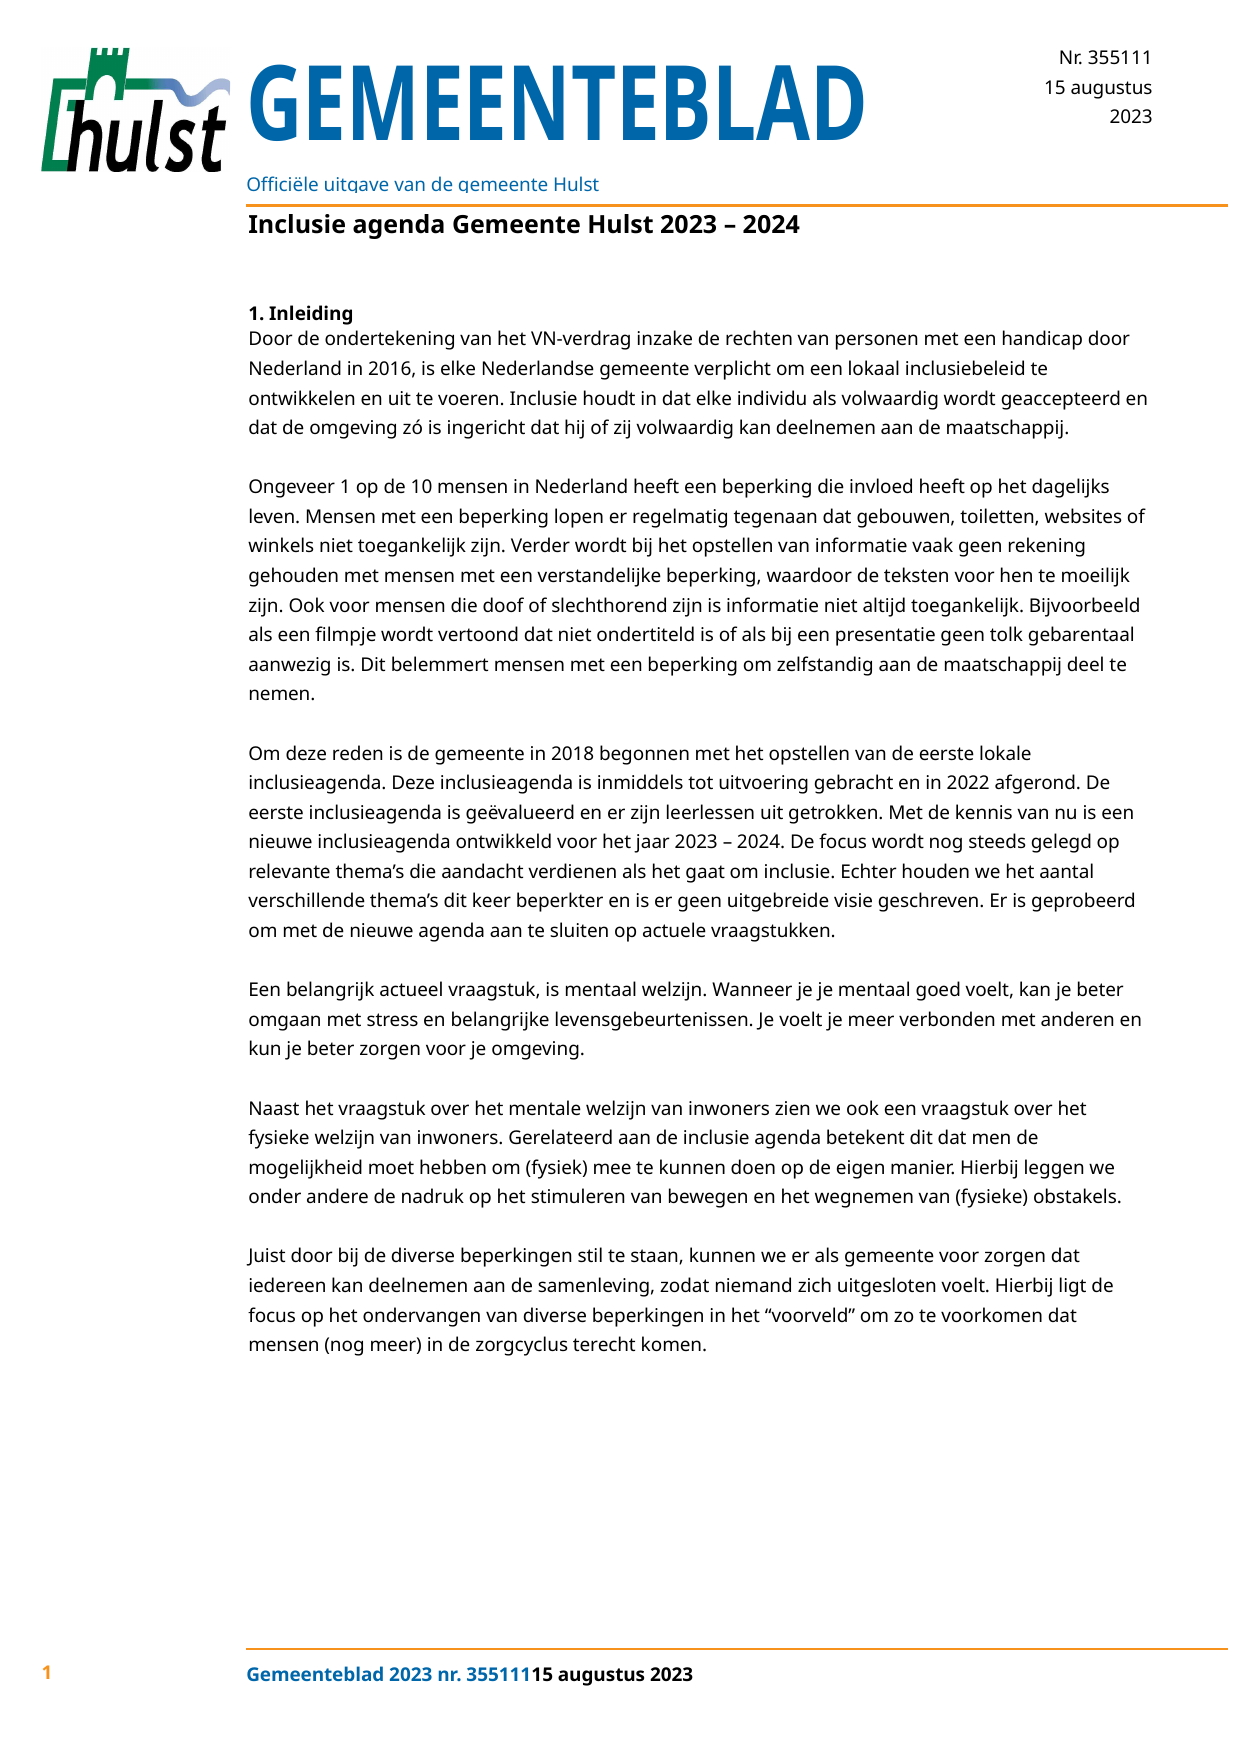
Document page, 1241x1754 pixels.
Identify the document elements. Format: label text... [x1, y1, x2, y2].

text Ongeveer 1 op de 10 mensen in Nederland heeft een beperking die invloed heeft op het dagelijks leven. Mensen met een beperking lopen er regelmatig tegenaan dat gebouwen, toiletten, websites of winkels niet toegankelijk zijn. Verder wordt bij het opstellen van informatie vaak geen rekening gehouden met mensen met een verstandelijke beperking, waardoor de teksten voor hen te moeilijk zijn. Ook voor mensen die doof of slechthorend zijn is informatie niet altijd toegankelijk. Bijvoorbeeld als een filmpje wordt vertoond dat niet ondertiteld is of als bij een presentatie geen tolk gebarentaal aanwezig is. Dit belemmert mensen met een beperking om zelfstandig aan de maatschappij deel te nemen. [248, 473, 1152, 706]
text Door de ondertekening van het VN-verdrag inzake de rechten van personen met een handicap door Nederland in 2016, is elke Nederlandse gemeente verplicht om een lokaal inclusiebeleid te ontwikkelen en uit te voeren. Inclusie houdt in dat elke individu als volwaardig wordt geaccepteerd en dat de omgeving zó is ingericht dat hij of zij volwaardig kan deelnemen aan de maatschappij. [248, 326, 1152, 440]
text Juist door bij de diverse beperkingen stil te staan, kunnen we er als gemeente voor zorgen dat iedereen kan deelnemen aan de samenleving, zodat niemand zich uitgesloten voelt. Hierbij ligt de focus op het ondervangen van diverse beperkingen in het “voorveld” om zo te voorkomen dat mensen (nog meer) in de zorgcyclus terecht komen. [248, 1243, 1152, 1357]
text Een belangrijk actueel vraagstuk, is mentaal welzijn. Wanneer je je mentaal goed voelt, kan je beter omgaan met stress en belangrijke levensgebeurtenissen. Je voelt je meer verbonden met anderen en kun je beter zorgen voor je omgeving. [248, 976, 1152, 1061]
text 1. Inleiding [248, 300, 1152, 326]
picture [41, 47, 231, 172]
text Inclusie agenda Gemeente Hulst 2023 – 2024 [248, 207, 1152, 241]
text Naast het vraagstuk over het mentale welzijn van inwoners zien we ook een vraagstuk over het fysieke welzijn van inwoners. Gerelateerd aan de inclusie agenda betekent dit dat men de mogelijkheid moet hebben om (fysiek) mee te kunnen doen op de eigen manier. Hierbij leggen we onder andere de nadruk op het stimuleren van bewegen en het wegnemen van (fysieke) obstakels. [248, 1095, 1152, 1209]
text Om deze reden is de gemeente in 2018 begonnen met het opstellen van de eerste lokale inclusieagenda. Deze inclusieagenda is inmiddels tot uitvoering gebracht en in 2022 afgerond. De eerste inclusieagenda is geëvalueerd en er zijn leerlessen uit getrokken. Met de kennis van nu is een nieuwe inclusieagenda ontwikkeld voor het jaar 2023 – 2024. De focus wordt nog steeds gelegd op relevante thema’s die aandacht verdienen als het gaat om inclusie. Echter houden we het aantal verschillende thema’s dit keer beperkter en is er geen uitgebreide visie geschreven. Er is geprobeerd om met de nieuwe agenda aan te sluiten op actuele vraagstukken. [248, 740, 1152, 943]
